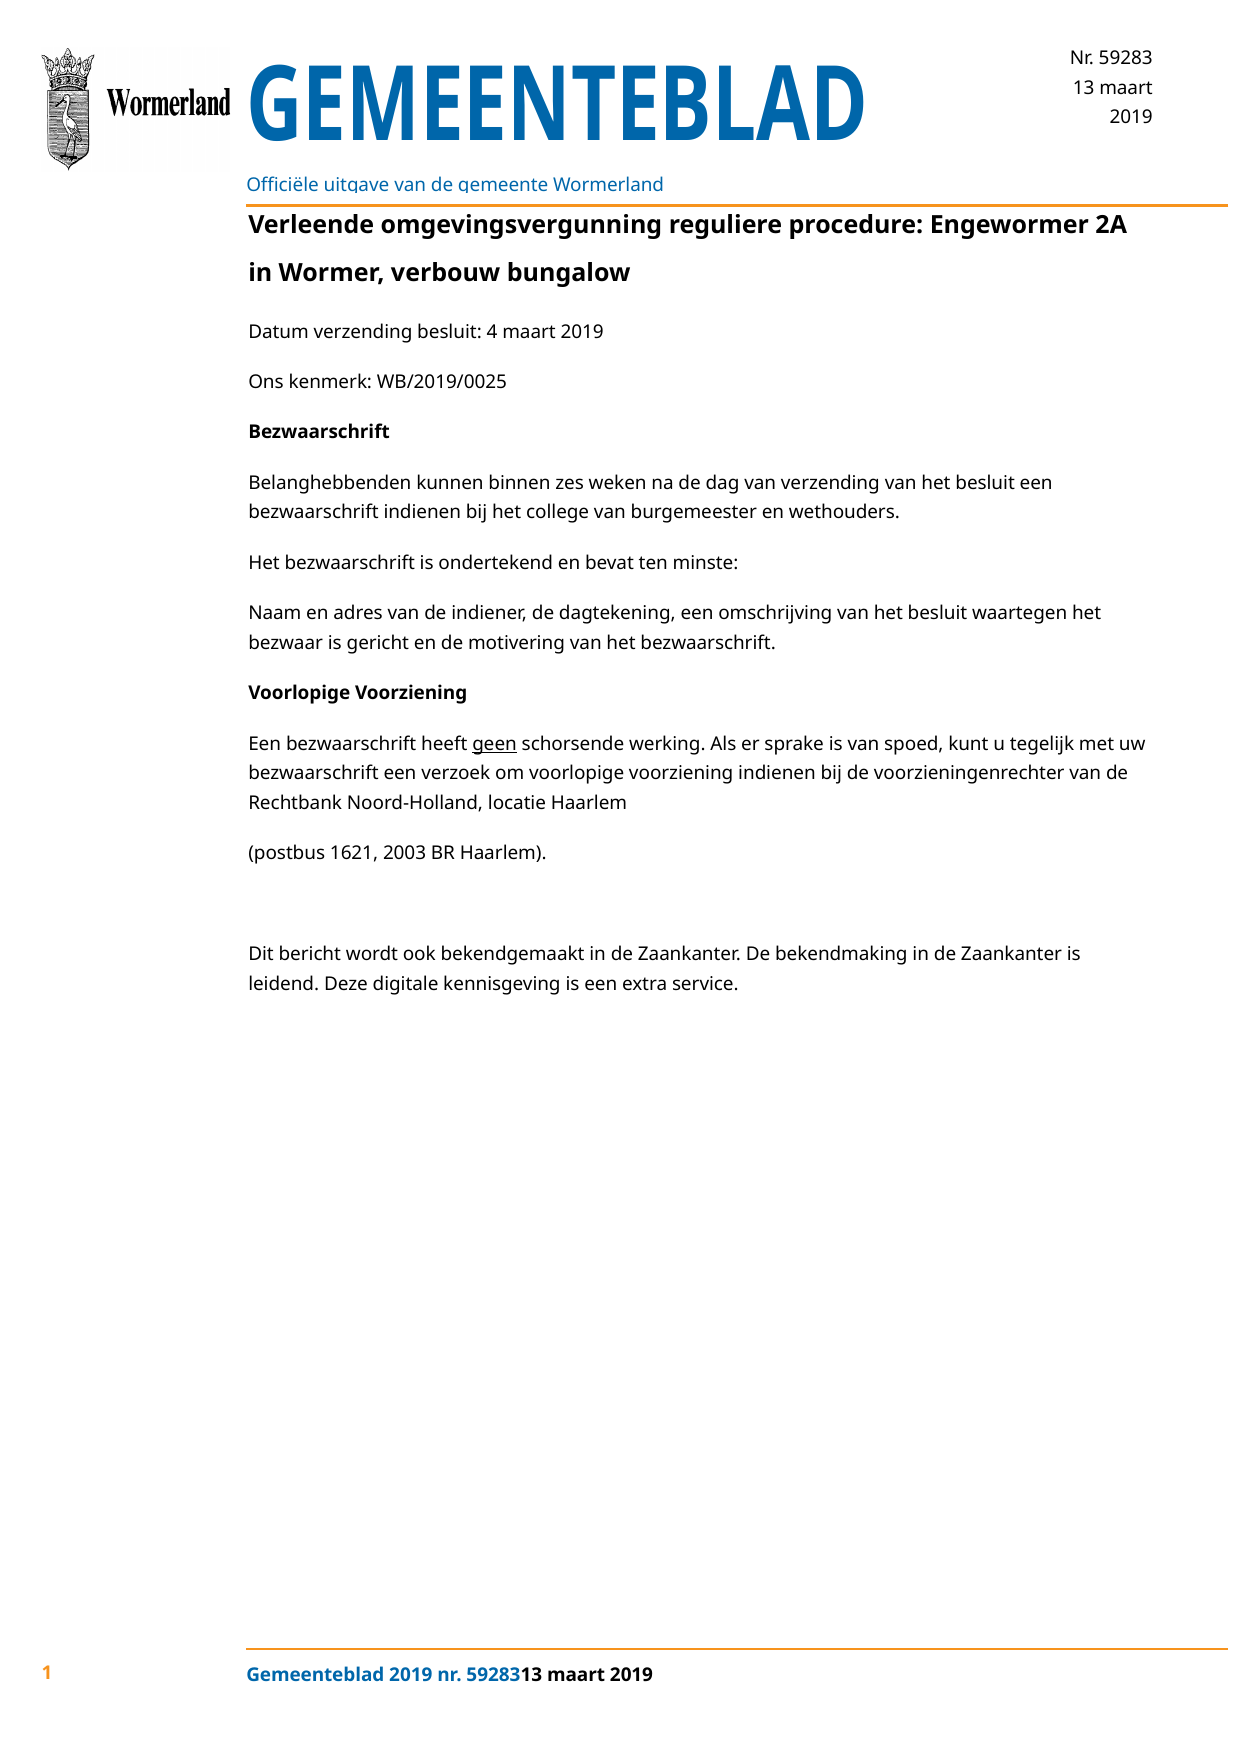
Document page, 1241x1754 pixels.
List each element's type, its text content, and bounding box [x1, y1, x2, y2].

text Een bezwaarschrift heeft geen schorsende werking. Als er sprake is van spoed, kunt u tegelijk met uw bezwaarschrift een verzoek om voorlopige voorziening indienen bij de voorzieningenrechter van de Rechtbank Noord-Holland, locatie Haarlem [248, 730, 1152, 815]
picture [41, 47, 231, 172]
text (postbus 1621, 2003 BR Haarlem). [248, 839, 1152, 865]
text Belanghebbenden kunnen binnen zes weken na de dag van verzending van het besluit een bezwaarschrift indienen bij het college van burgemeester en wethouders. [248, 469, 1152, 524]
text Datum verzending besluit: 4 maart 2019 [248, 318, 1152, 344]
text Verleende omgevingsvergunning reguliere procedure: Engewormer 2A in Wormer, verbouw bungalow [248, 207, 1152, 288]
text Dit bericht wordt ook bekendgemaakt in de Zaankanter. De bekendmaking in de Zaankanter is leidend. Deze digitale kennisgeving is een extra service. [248, 940, 1152, 996]
text Voorlopige Voorziening [248, 679, 1152, 705]
text Naam en adres van de indiener, de dagtekening, een omschrijving van het besluit waartegen het bezwaar is gericht en de motivering van het bezwaarschrift. [248, 599, 1152, 655]
text Ons kenmerk: WB/2019/0025 [248, 368, 1152, 394]
text Bezwaarschrift [248, 419, 1152, 444]
text Het bezwaarschrift is ondertekend en bevat ten minste: [248, 549, 1152, 575]
